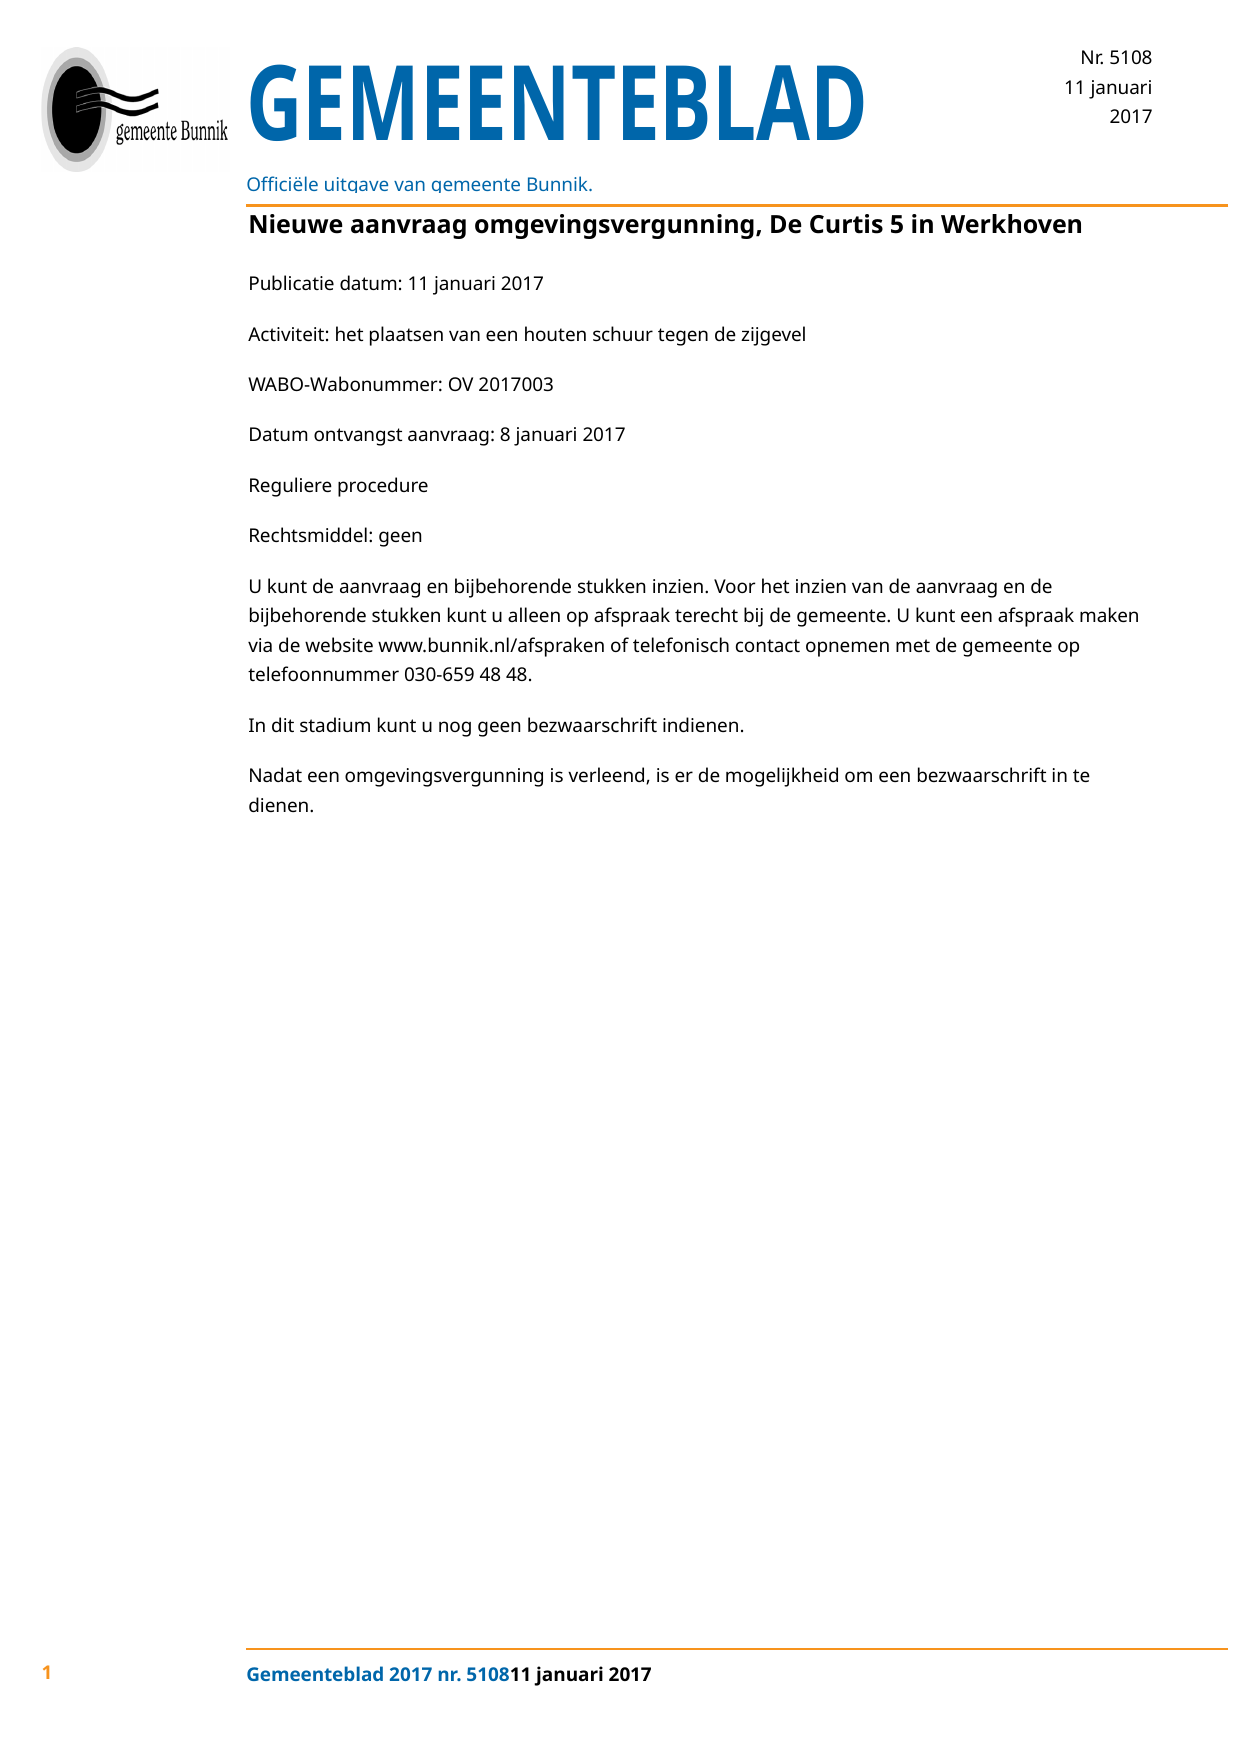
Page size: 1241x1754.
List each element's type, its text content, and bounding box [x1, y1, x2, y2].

text In dit stadium kunt u nog geen bezwaarschrift indienen. [248, 712, 1152, 738]
text Nadat een omgevingsvergunning is verleend, is er de mogelijkheid om een bezwaarschrift in te dienen. [248, 762, 1152, 818]
text Activiteit: het plaatsen van een houten schuur tegen de zijgevel [248, 321, 1152, 346]
text Reguliere procedure [248, 472, 1152, 498]
text U kunt de aanvraag en bijbehorende stukken inzien. Voor het inzien van de aanvraag en de bijbehorende stukken kunt u alleen op afspraak terecht bij de gemeente. U kunt een afspraak maken via de website www.bunnik.nl/afspraken of telefonisch contact opnemen met de gemeente op telefoonnummer 030-659 48 48. [248, 573, 1152, 687]
text Datum ontvangst aanvraag: 8 januari 2017 [248, 422, 1152, 447]
text Publicatie datum: 11 januari 2017 [248, 270, 1152, 296]
text Rechtsmiddel: geen [248, 522, 1152, 548]
picture [41, 47, 231, 172]
text WABO-Wabonummer: OV 2017003 [248, 371, 1152, 397]
text Nieuwe aanvraag omgevingsvergunning, De Curtis 5 in Werkhoven [248, 207, 1152, 241]
